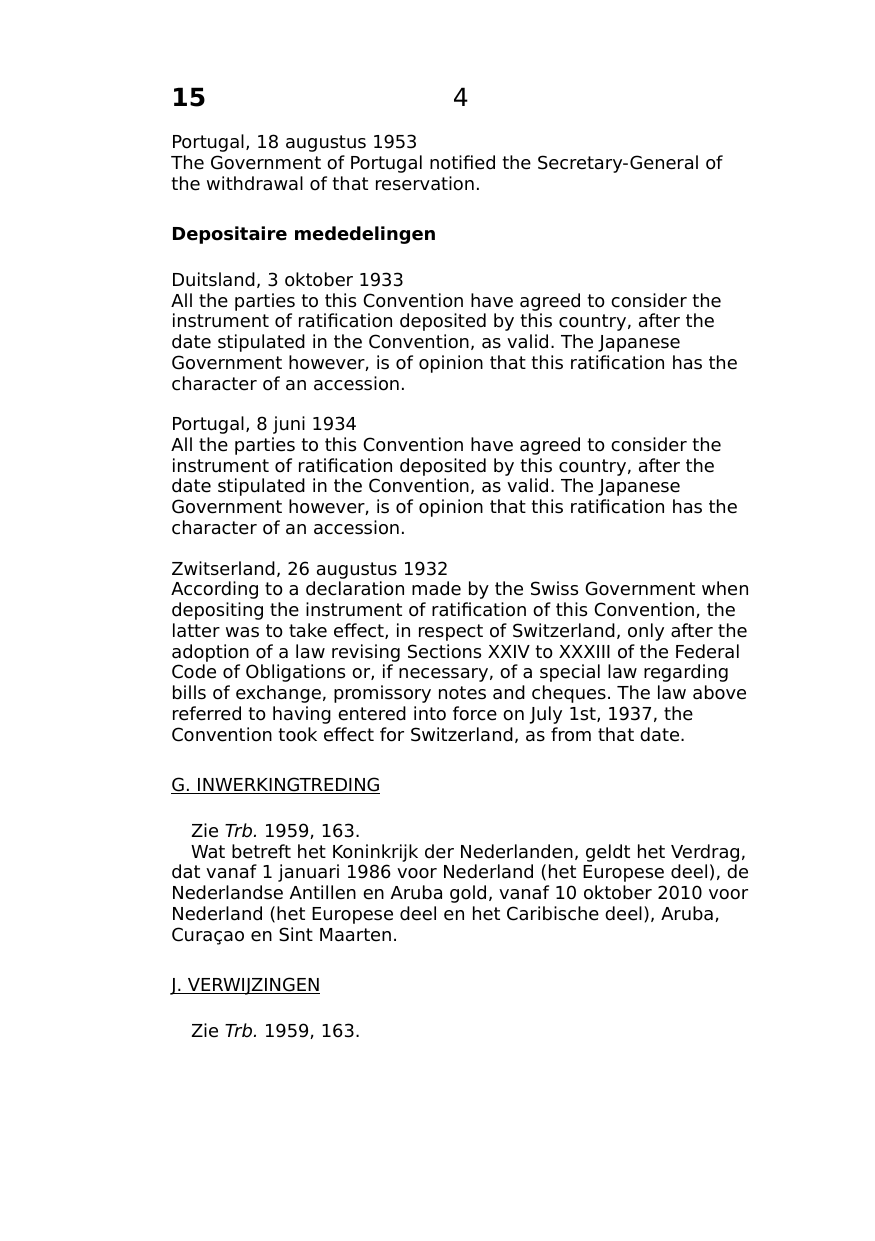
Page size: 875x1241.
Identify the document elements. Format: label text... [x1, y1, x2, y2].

text All the parties to this Convention have agreed to consider the instrument of ratification deposited by this country, after the date stipulated in the Convention, as valid. The Japanese Government however, is of opinion that this ratification has the character of an accession. [171, 291, 756, 394]
text Duitsland, 3 oktober 1933 [171, 270, 756, 291]
text Zie Trb. 1959, 163. [171, 821, 756, 842]
subtitle Depositaire mededelingen [171, 224, 756, 245]
text Zwitserland, 26 augustus 1932 [171, 558, 756, 579]
text Portugal, 18 augustus 1953 [171, 132, 756, 153]
subtitle J. VERWIJZINGEN [171, 975, 756, 996]
text Wat betreft het Koninkrijk der Nederlanden, geldt het Verdrag, dat vanaf 1 januari 1986 voor Nederland (het Europese deel), de Nederlandse Antillen en Aruba gold, vanaf 10 oktober 2010 voor Nederland (het Europese deel en het Caribische deel), Aruba, Curaçao en Sint Maarten. [171, 842, 756, 945]
text Zie Trb. 1959, 163. [171, 1021, 756, 1042]
text According to a declaration made by the Swiss Government when depositing the instrument of ratification of this Convention, the latter was to take effect, in respect of Switzerland, only after the adoption of a law revising Sections XXIV to XXXIII of the Federal Code of Obligations or, if necessary, of a special law regarding bills of exchange, promissory notes and cheques. The law above referred to having entered into force on July 1st, 1937, the Convention took effect for Switzerland, as from that date. [171, 579, 756, 745]
text All the parties to this Convention have agreed to consider the instrument of ratification deposited by this country, after the date stipulated in the Convention, as valid. The Japanese Government however, is of opinion that this ratification has the character of an accession. [171, 435, 756, 538]
text The Government of Portugal notified the Secretary-General of the withdrawal of that reservation. [171, 153, 756, 194]
text Portugal, 8 juni 1934 [171, 414, 756, 435]
subtitle G. INWERKINGTREDING [171, 775, 756, 796]
